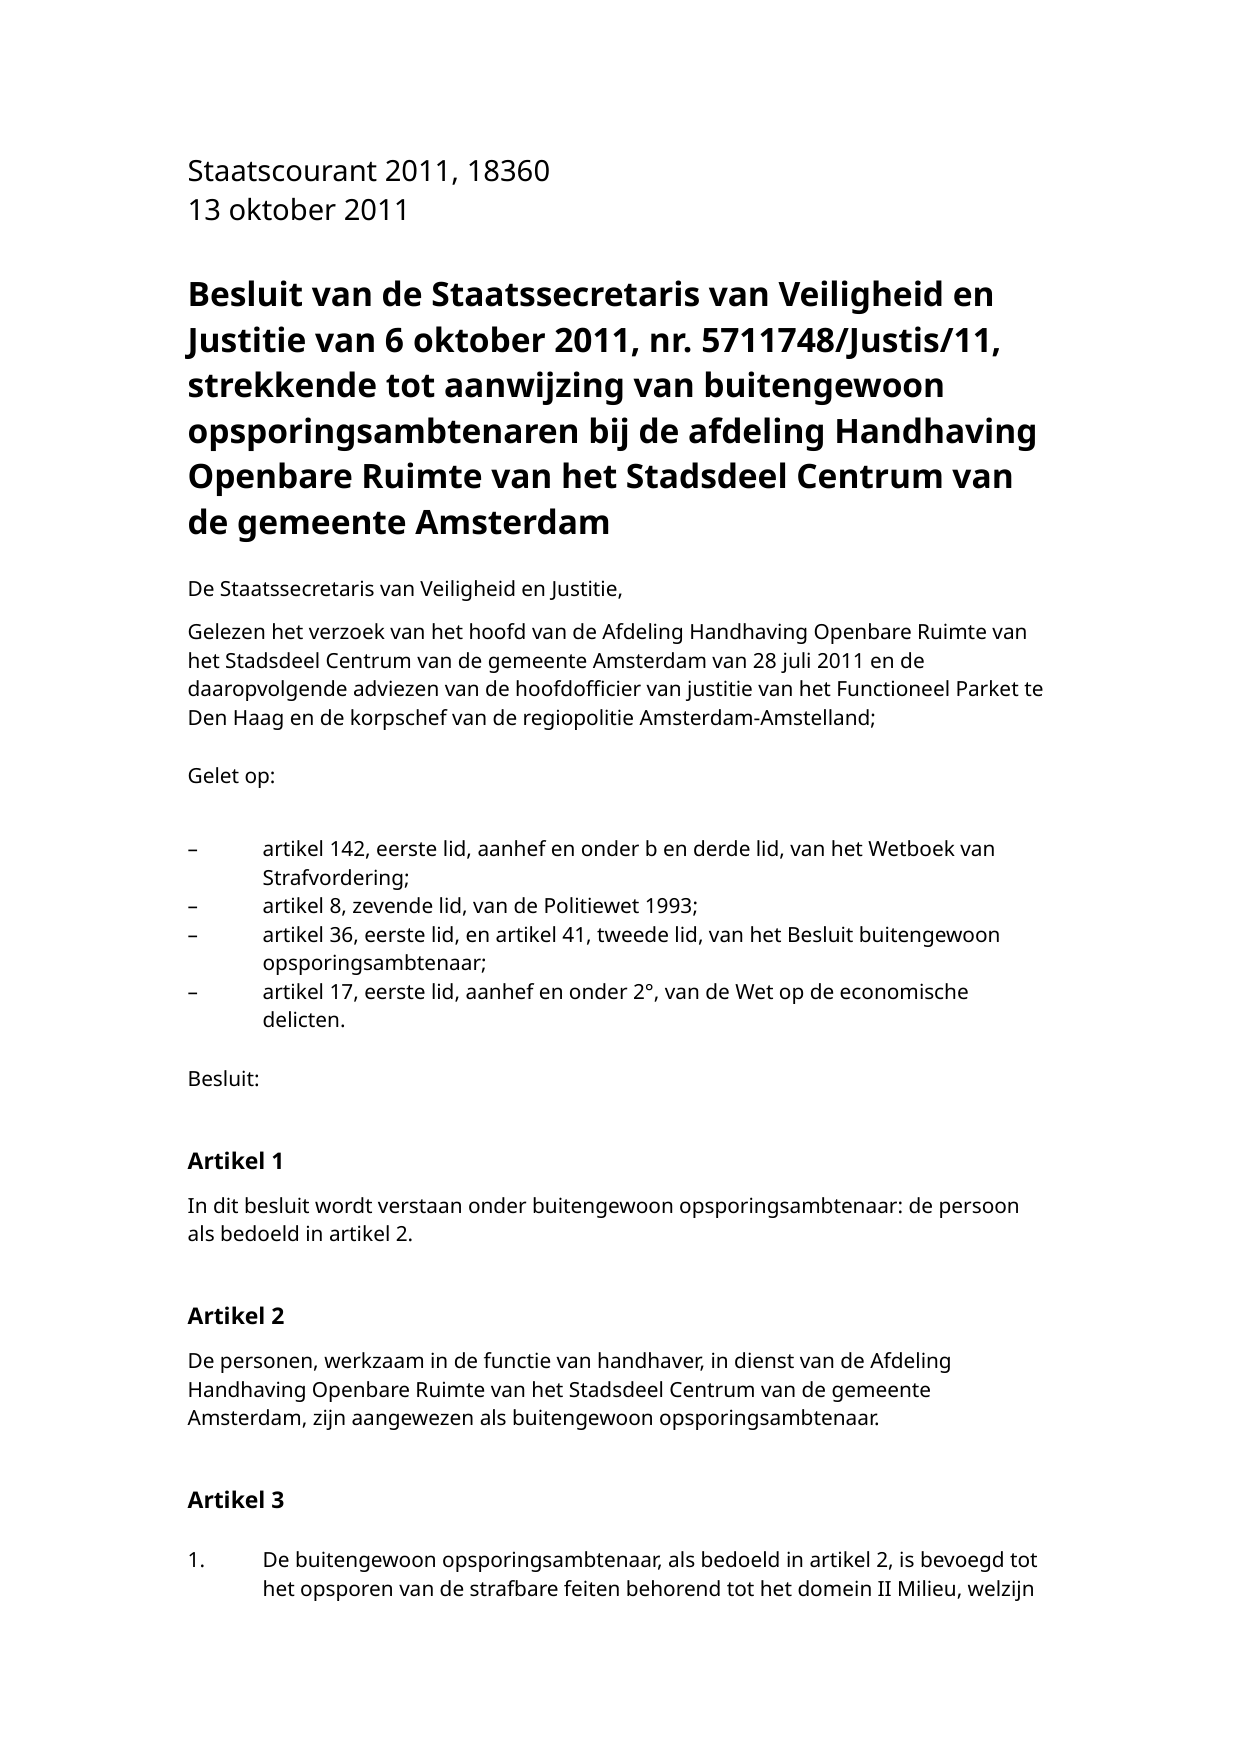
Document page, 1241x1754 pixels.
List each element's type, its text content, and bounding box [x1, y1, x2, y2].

text Besluit: [187, 1064, 1053, 1092]
list artikel 8, zevende lid, van de Politiewet 1993; [187, 891, 1053, 920]
list artikel 142, eerste lid, aanhef en onder b en derde lid, van het Wetboek van Strafvordering; [187, 834, 1053, 891]
list artikel 17, eerste lid, aanhef en onder 2°, van de Wet op de economische delicten. [187, 977, 1053, 1034]
subtitle Artikel 3 [187, 1484, 1053, 1516]
text In dit besluit wordt verstaan onder buitengewoon opsporingsambtenaar: de persoon als bedoeld in artikel 2. [187, 1191, 1053, 1248]
subtitle Artikel 1 [187, 1144, 1053, 1176]
text Gelezen het verzoek van het hoofd van de Afdeling Handhaving Openbare Ruimte van het Stadsdeel Centrum van de gemeente Amsterdam van 28 juli 2011 en de daaropvolgende adviezen van de hoofdofficier van justitie van het Functioneel Parket te Den Haag en de korpschef van de regiopolitie Amsterdam-Amstelland; [187, 617, 1053, 731]
text De personen, werkzaam in de functie van handhaver, in dienst van de Afdeling Handhaving Openbare Ruimte van het Stadsdeel Centrum van de gemeente Amsterdam, zijn aangewezen als buitengewoon opsporingsambtenaar. [187, 1346, 1053, 1432]
text Gelet op: [187, 761, 1053, 789]
text 13 oktober 2011 [187, 190, 1053, 229]
subtitle Besluit van de Staatssecretaris van Veiligheid en Justitie van 6 oktober 2011, nr. 5711748/Justis/11, strekkende tot aanwijzing van buitengewoon opsporingsambtenaren bij de afdeling Handhaving Openbare Ruimte van het Stadsdeel Centrum van de gemeente Amsterdam [187, 271, 1053, 544]
list artikel 36, eerste lid, en artikel 41, tweede lid, van het Besluit buitengewoon opsporingsambtenaar; [187, 920, 1053, 977]
list De buitengewoon opsporingsambtenaar, als bedoeld in artikel 2, is bevoegd tot het opsporen van de strafbare feiten behorend tot het domein II Milieu, welzijn [187, 1546, 1053, 1602]
subtitle Artikel 2 [187, 1300, 1053, 1331]
text De Staatssecretaris van Veiligheid en Justitie, [187, 574, 1053, 602]
text Staatscourant 2011, 18360 [187, 150, 1053, 190]
